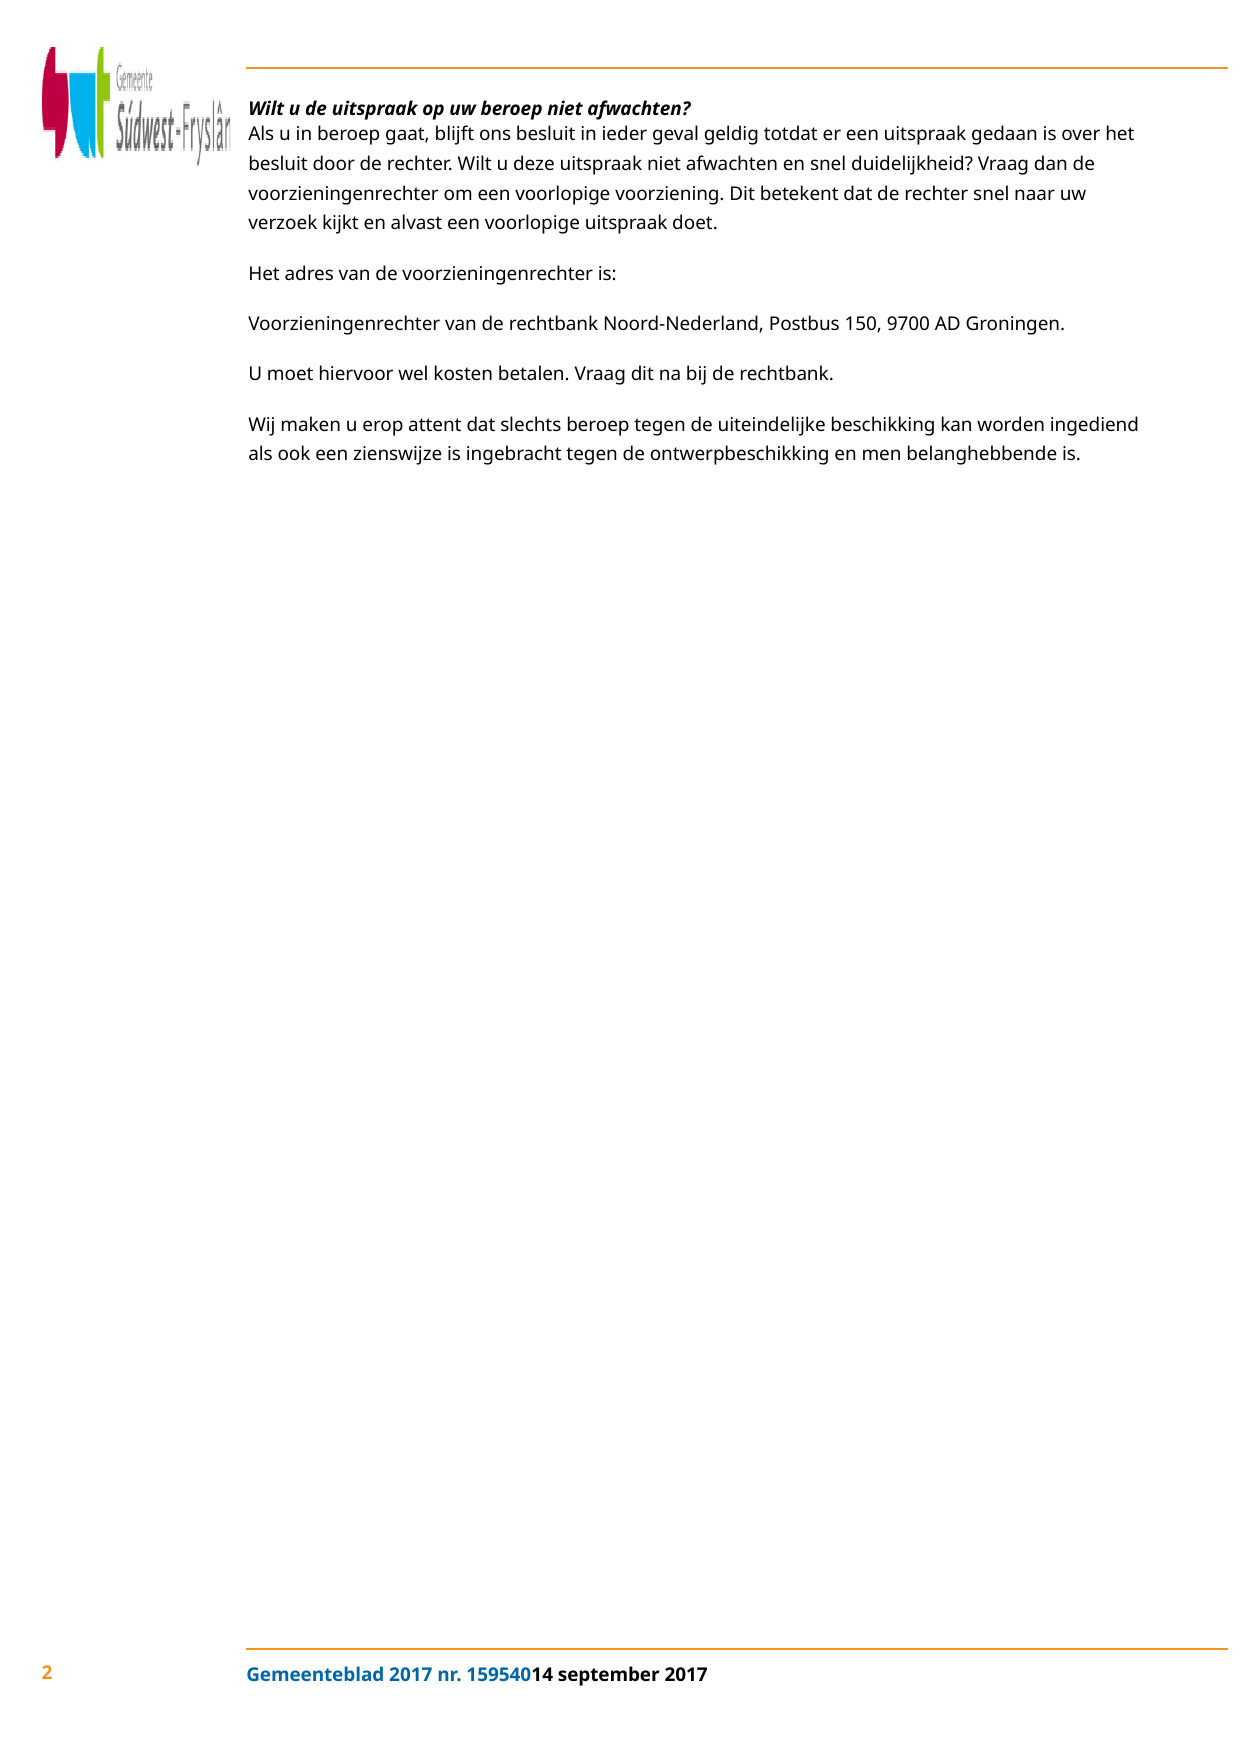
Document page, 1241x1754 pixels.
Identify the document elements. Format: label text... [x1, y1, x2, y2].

text Het adres van de voorzieningenrechter is: [248, 260, 1152, 285]
text Wij maken u erop attent dat slechts beroep tegen de uiteindelijke beschikking kan worden ingediend als ook een zienswijze is ingebracht tegen de ontwerpbeschikking en men belanghebbende is. [248, 411, 1152, 466]
picture [41, 47, 231, 172]
text U moet hiervoor wel kosten betalen. Vraag dit na bij de rechtbank. [248, 361, 1152, 386]
text Voorzieningenrechter van de rechtbank Noord-Nederland, Postbus 150, 9700 AD Groningen. [248, 310, 1152, 336]
text Wilt u de uitspraak op uw beroep niet afwachten? [248, 95, 1152, 121]
text Als u in beroep gaat, blijft ons besluit in ieder geval geldig totdat er een uitspraak gedaan is over het besluit door de rechter. Wilt u deze uitspraak niet afwachten en snel duidelijkheid? Vraag dan de voorzieningenrechter om een voorlopige voorziening. Dit betekent dat de rechter snel naar uw verzoek kijkt en alvast een voorlopige uitspraak doet. [248, 121, 1152, 235]
